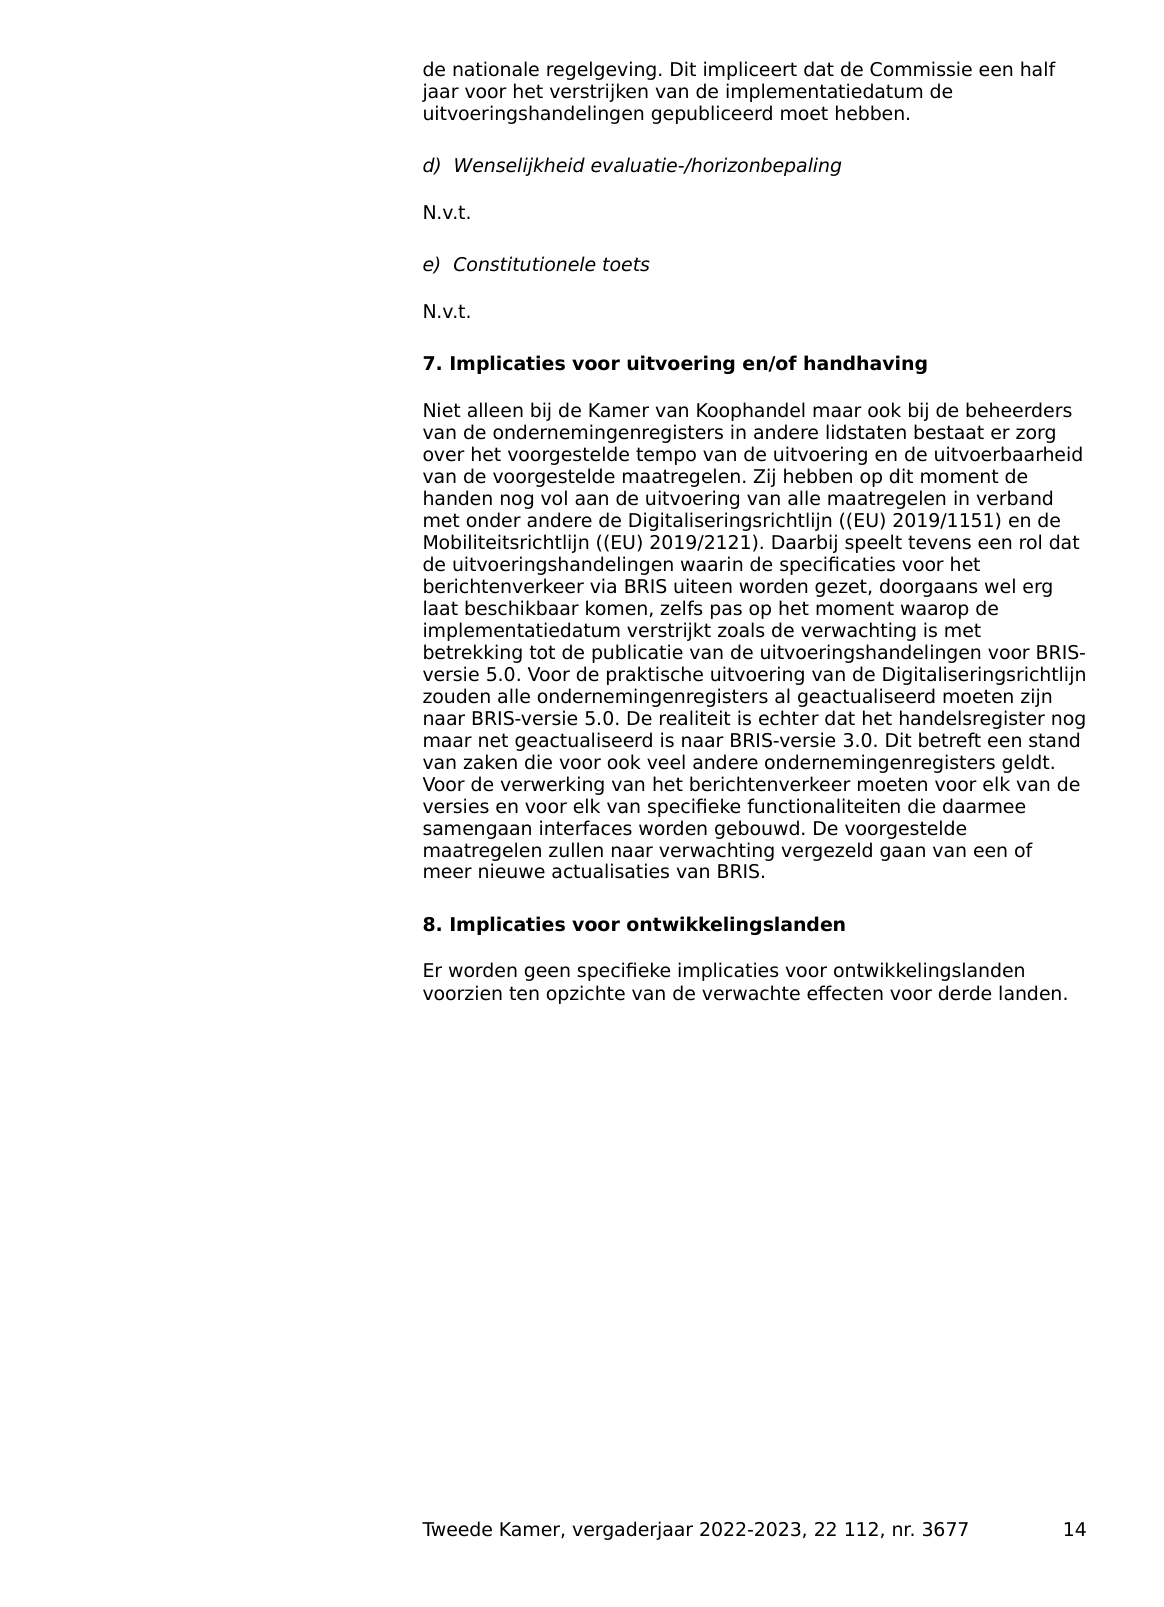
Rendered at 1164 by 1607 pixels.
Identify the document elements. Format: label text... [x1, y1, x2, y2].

text N.v.t. [422, 202, 1087, 224]
subtitle d) Wenselijkheid evaluatie-/horizonbepaling [422, 155, 1087, 177]
subtitle e) Constitutionele toets [422, 254, 1087, 276]
text Niet alleen bij de Kamer van Koophandel maar ook bij de beheerders van de ondernemingenregisters in andere lidstaten bestaat er zorg over het voorgestelde tempo van de uitvoering en de uitvoerbaarheid van de voorgestelde maatregelen. Zij hebben op dit moment de handen nog vol aan de uitvoering van alle maatregelen in verband met onder andere de Digitaliseringsrichtlijn ((EU) 2019/1151) en de Mobiliteitsrichtlijn ((EU) 2019/2121). Daarbij speelt tevens een rol dat de uitvoeringshandelingen waarin de specificaties voor het berichtenverkeer via BRIS uiteen worden gezet, doorgaans wel erg laat beschikbaar komen, zelfs pas op het moment waarop de implementatiedatum verstrijkt zoals de verwachting is met betrekking tot de publicatie van de uitvoeringshandelingen voor BRIS-versie 5.0. Voor de praktische uitvoering van de Digitaliseringsrichtlijn zouden alle ondernemingenregisters al geactualiseerd moeten zijn naar BRIS-versie 5.0. De realiteit is echter dat het handelsregister nog maar net geactualiseerd is naar BRIS-versie 3.0. Dit betreft een stand van zaken die voor ook veel andere ondernemingenregisters geldt. Voor de verwerking van het berichtenverkeer moeten voor elk van de versies en voor elk van specifieke functionaliteiten die daarmee samengaan interfaces worden gebouwd. De voorgestelde maatregelen zullen naar verwachting vergezeld gaan van een of meer nieuwe actualisaties van BRIS. [422, 400, 1087, 883]
text Er worden geen specifieke implicaties voor ontwikkelingslanden voorzien ten opzichte van de verwachte effecten voor derde landen. [422, 960, 1087, 1004]
subtitle 7. Implicaties voor uitvoering en/of handhaving [422, 353, 1087, 375]
subtitle 8. Implicaties voor ontwikkelingslanden [422, 913, 1087, 935]
text de nationale regelgeving. Dit impliceert dat de Commissie een half jaar voor het verstrijken van de implementatiedatum de uitvoeringshandelingen gepubliceerd moet hebben. [422, 59, 1087, 125]
text N.v.t. [422, 301, 1087, 323]
